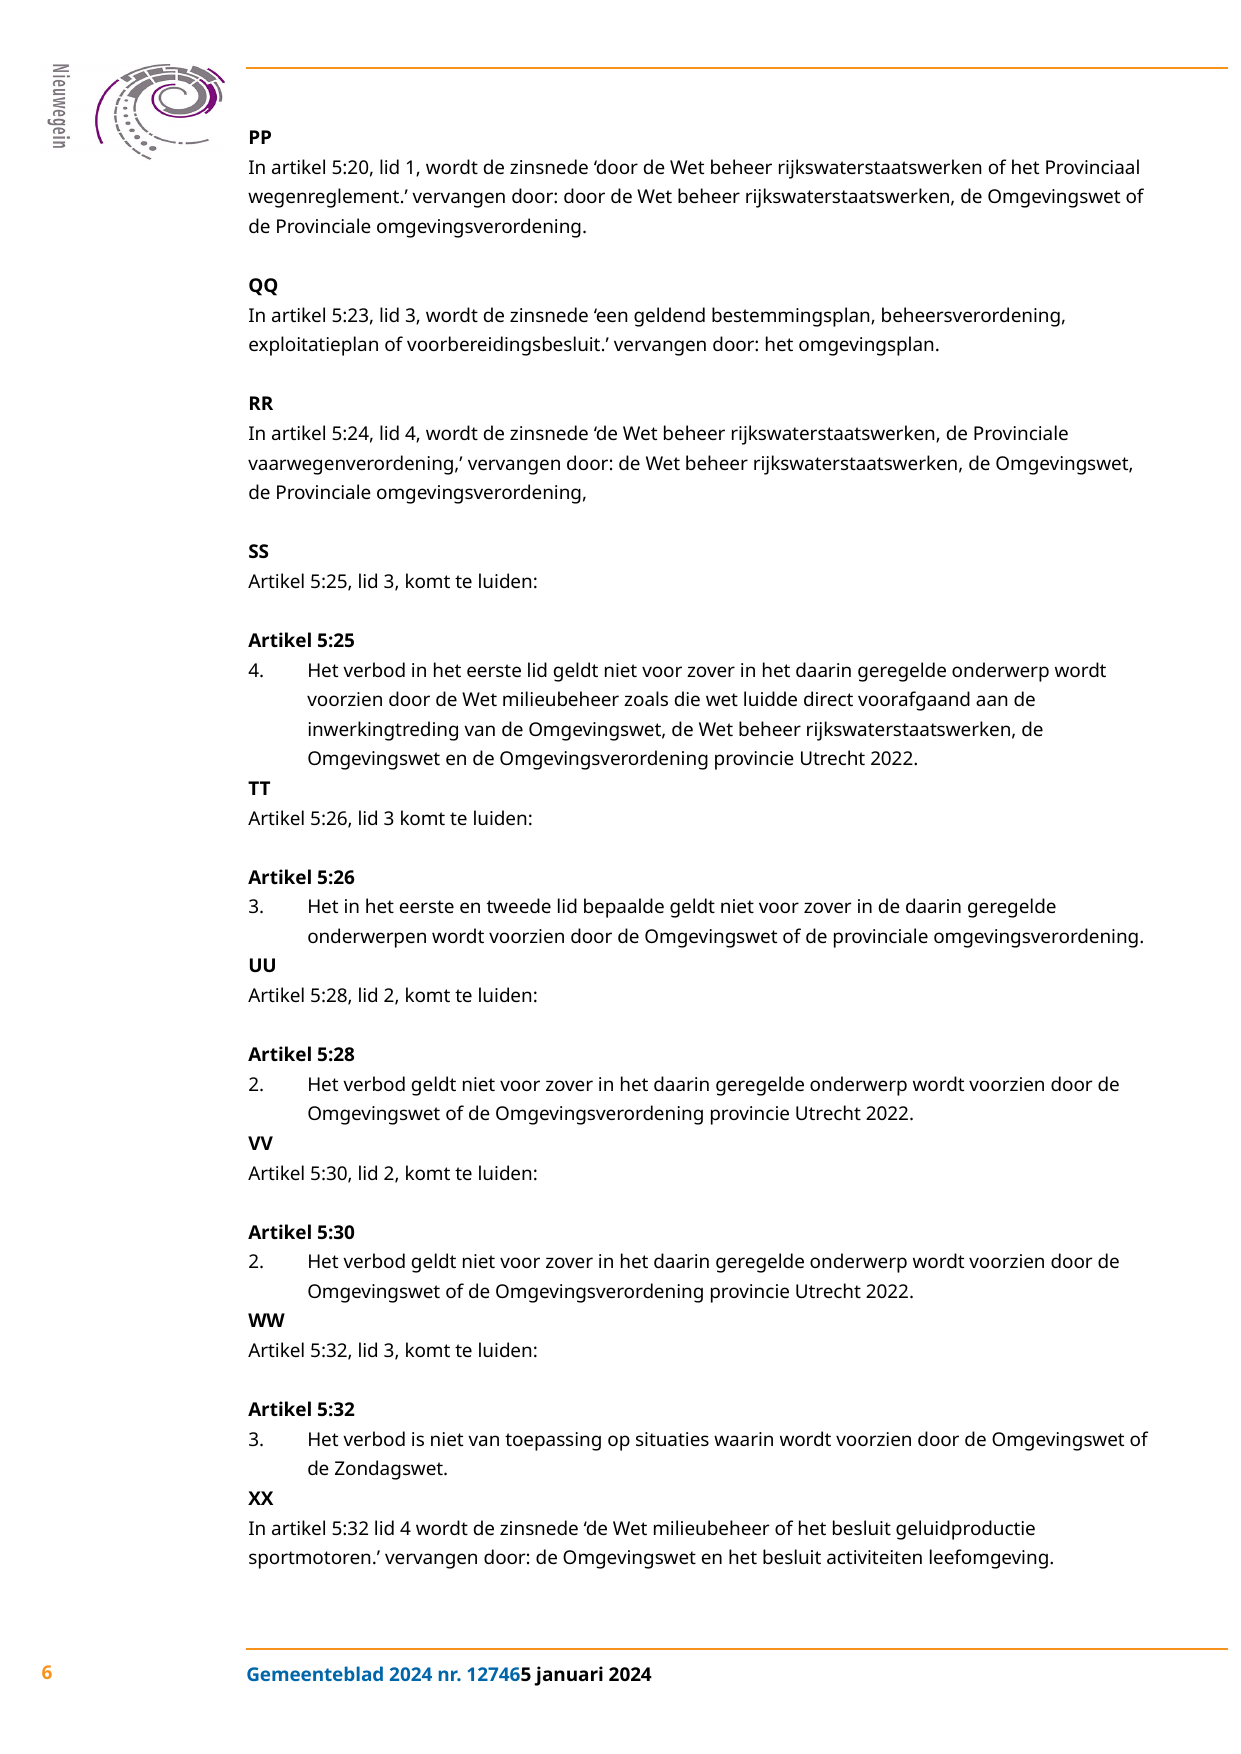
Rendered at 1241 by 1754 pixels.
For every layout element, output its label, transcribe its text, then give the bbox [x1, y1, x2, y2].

text Artikel 5:28 [248, 1041, 1152, 1067]
text In artikel 5:20, lid 1, wordt de zinsnede ‘door de Wet beheer rijkswaterstaatswerken of het Provinciaal wegenreglement.’ vervangen door: door de Wet beheer rijkswaterstaatswerken, de Omgevingswet of de Provinciale omgevingsverordening. [248, 154, 1152, 239]
list Het in het eerste en tweede lid bepaalde geldt niet voor zover in de daarin geregelde onderwerpen wordt voorzien door de Omgevingswet of de provinciale omgevingsverordening. [248, 893, 1152, 949]
text Artikel 5:30, lid 2, komt te luiden: [248, 1160, 1152, 1186]
text In artikel 5:23, lid 3, wordt de zinsnede ‘een geldend bestemmingsplan, beheersverordening, exploitatieplan of voorbereidingsbesluit.’ vervangen door: het omgevingsplan. [248, 302, 1152, 357]
text Artikel 5:32 [248, 1396, 1152, 1422]
text Artikel 5:30 [248, 1219, 1152, 1245]
text VV [248, 1130, 1152, 1156]
text Artikel 5:28, lid 2, komt te luiden: [248, 982, 1152, 1008]
list Het verbod geldt niet voor zover in het daarin geregelde onderwerp wordt voorzien door de Omgevingswet of de Omgevingsverordening provincie Utrecht 2022. [248, 1248, 1152, 1304]
text WW [248, 1308, 1152, 1333]
text PP [248, 124, 1152, 150]
text Artikel 5:25 [248, 627, 1152, 653]
list Het verbod in het eerste lid geldt niet voor zover in het daarin geregelde onderwerp wordt voorzien door de Wet milieubeheer zoals die wet luidde direct voorafgaand aan de inwerkingtreding van de Omgevingswet, de Wet beheer rijkswaterstaatswerken, de Omgevingswet en de Omgevingsverordening provincie Utrecht 2022. [248, 657, 1152, 771]
text In artikel 5:24, lid 4, wordt de zinsnede ‘de Wet beheer rijkswaterstaatswerken, de Provinciale vaarwegenverordening,’ vervangen door: de Wet beheer rijkswaterstaatswerken, de Omgevingswet, de Provinciale omgevingsverordening, [248, 420, 1152, 505]
text UU [248, 953, 1152, 978]
text XX [248, 1485, 1152, 1511]
text Artikel 5:32, lid 3, komt te luiden: [248, 1337, 1152, 1363]
text SS [248, 538, 1152, 564]
text RR [248, 391, 1152, 416]
text Artikel 5:26 [248, 864, 1152, 890]
text Artikel 5:26, lid 3 komt te luiden: [248, 805, 1152, 831]
list Het verbod is niet van toepassing op situaties waarin wordt voorzien door de Omgevingswet of de Zondagswet. [248, 1426, 1152, 1481]
picture [41, 47, 231, 172]
text In artikel 5:32 lid 4 wordt de zinsnede ‘de Wet milieubeheer of het besluit geluidproductie sportmotoren.’ vervangen door: de Omgevingswet en het besluit activiteiten leefomgeving. [248, 1515, 1152, 1570]
text Artikel 5:25, lid 3, komt te luiden: [248, 568, 1152, 594]
list Het verbod geldt niet voor zover in het daarin geregelde onderwerp wordt voorzien door de Omgevingswet of de Omgevingsverordening provincie Utrecht 2022. [248, 1071, 1152, 1126]
text QQ [248, 272, 1152, 298]
text TT [248, 775, 1152, 801]
